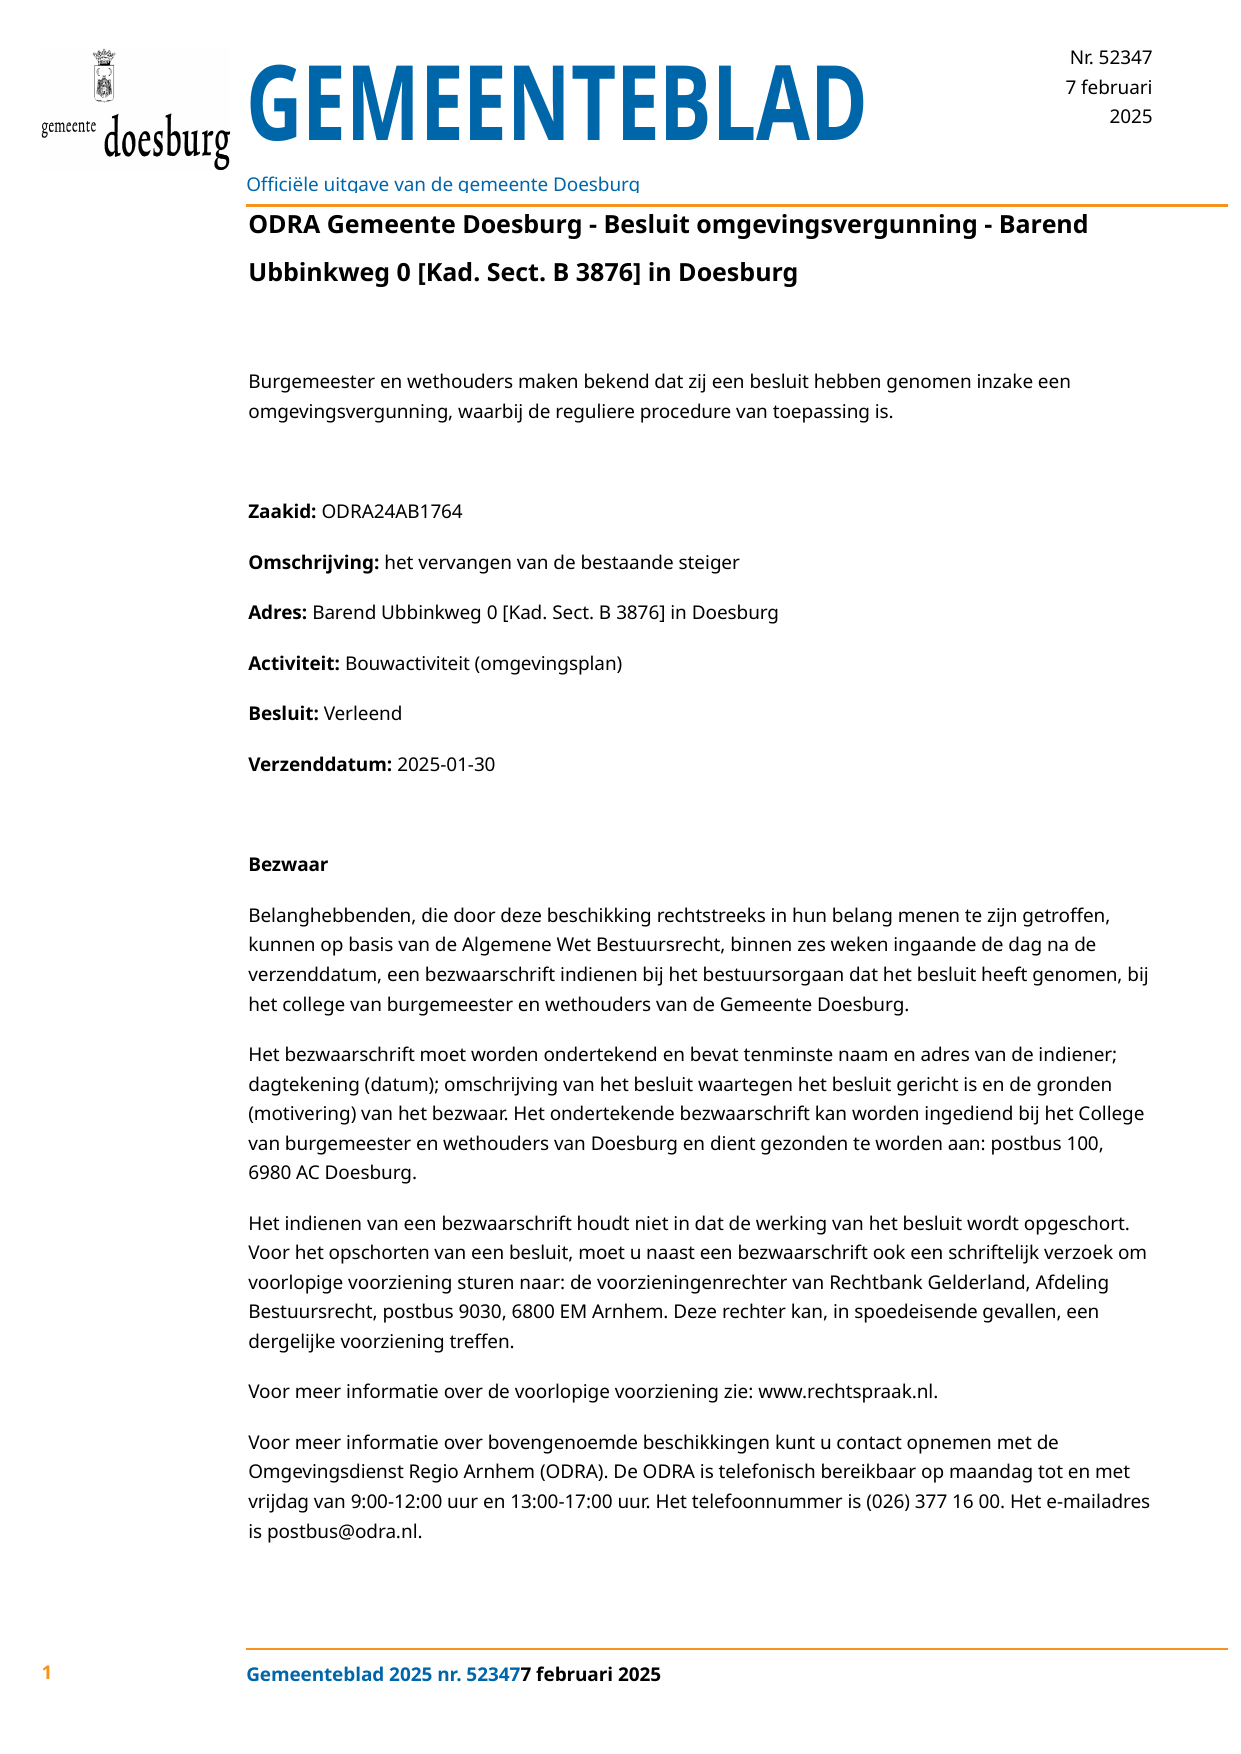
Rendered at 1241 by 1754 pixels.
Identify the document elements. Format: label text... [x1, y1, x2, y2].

text Adres: Barend Ubbinkweg 0 [Kad. Sect. B 3876] in Doesburg [248, 599, 1152, 625]
text Omschrijving: het vervangen van de bestaande steiger [248, 549, 1152, 575]
text Belanghebbenden, die door deze beschikking rechtstreeks in hun belang menen te zijn getroffen, kunnen op basis van de Algemene Wet Bestuursrecht, binnen zes weken ingaande de dag na de verzenddatum, een bezwaarschrift indienen bij het bestuursorgaan dat het besluit heeft genomen, bij het college van burgemeester en wethouders van de Gemeente Doesburg. [248, 902, 1152, 1017]
text Besluit: Verleend [248, 700, 1152, 726]
text Het bezwaarschrift moet worden ondertekend en bevat tenminste naam en adres van de indiener; dagtekening (datum); omschrijving van het besluit waartegen het besluit gericht is en de gronden (motivering) van het bezwaar. Het ondertekende bezwaarschrift kan worden ingediend bij het College van burgemeester en wethouders van Doesburg en dient gezonden te worden aan: postbus 100, 6980 AC Doesburg. [248, 1041, 1152, 1185]
text ODRA Gemeente Doesburg - Besluit omgevingsvergunning - Barend Ubbinkweg 0 [Kad. Sect. B 3876] in Doesburg [248, 207, 1152, 288]
text Het indienen van een bezwaarschrift houdt niet in dat de werking van het besluit wordt opgeschort. Voor het opschorten van een besluit, moet u naast een bezwaarschrift ook een schriftelijk verzoek om voorlopige voorziening sturen naar: de voorzieningenrechter van Rechtbank Gelderland, Afdeling Bestuursrecht, postbus 9030, 6800 EM Arnhem. Deze rechter kan, in spoedeisende gevallen, een dergelijke voorziening treffen. [248, 1210, 1152, 1354]
text Voor meer informatie over de voorlopige voorziening zie: www.rechtspraak.nl. [248, 1379, 1152, 1404]
text Voor meer informatie over bovengenoemde beschikkingen kunt u contact opnemen met de Omgevingsdienst Regio Arnhem (ODRA). De ODRA is telefonisch bereikbaar op maandag tot en met vrijdag van 9:00-12:00 uur en 13:00-17:00 uur. Het telefoonnummer is (026) 377 16 00. Het e-mailadres is postbus@odra.nl. [248, 1429, 1152, 1544]
text Verzenddatum: 2025-01-30 [248, 751, 1152, 777]
picture [41, 47, 231, 172]
text Activiteit: Bouwactiviteit (omgevingsplan) [248, 650, 1152, 676]
text Zaakid: ODRA24AB1764 [248, 499, 1152, 524]
text Burgemeester en wethouders maken bekend dat zij een besluit hebben genomen inzake een omgevingsvergunning, waarbij de reguliere procedure van toepassing is. [248, 368, 1152, 424]
text Bezwaar [248, 852, 1152, 877]
